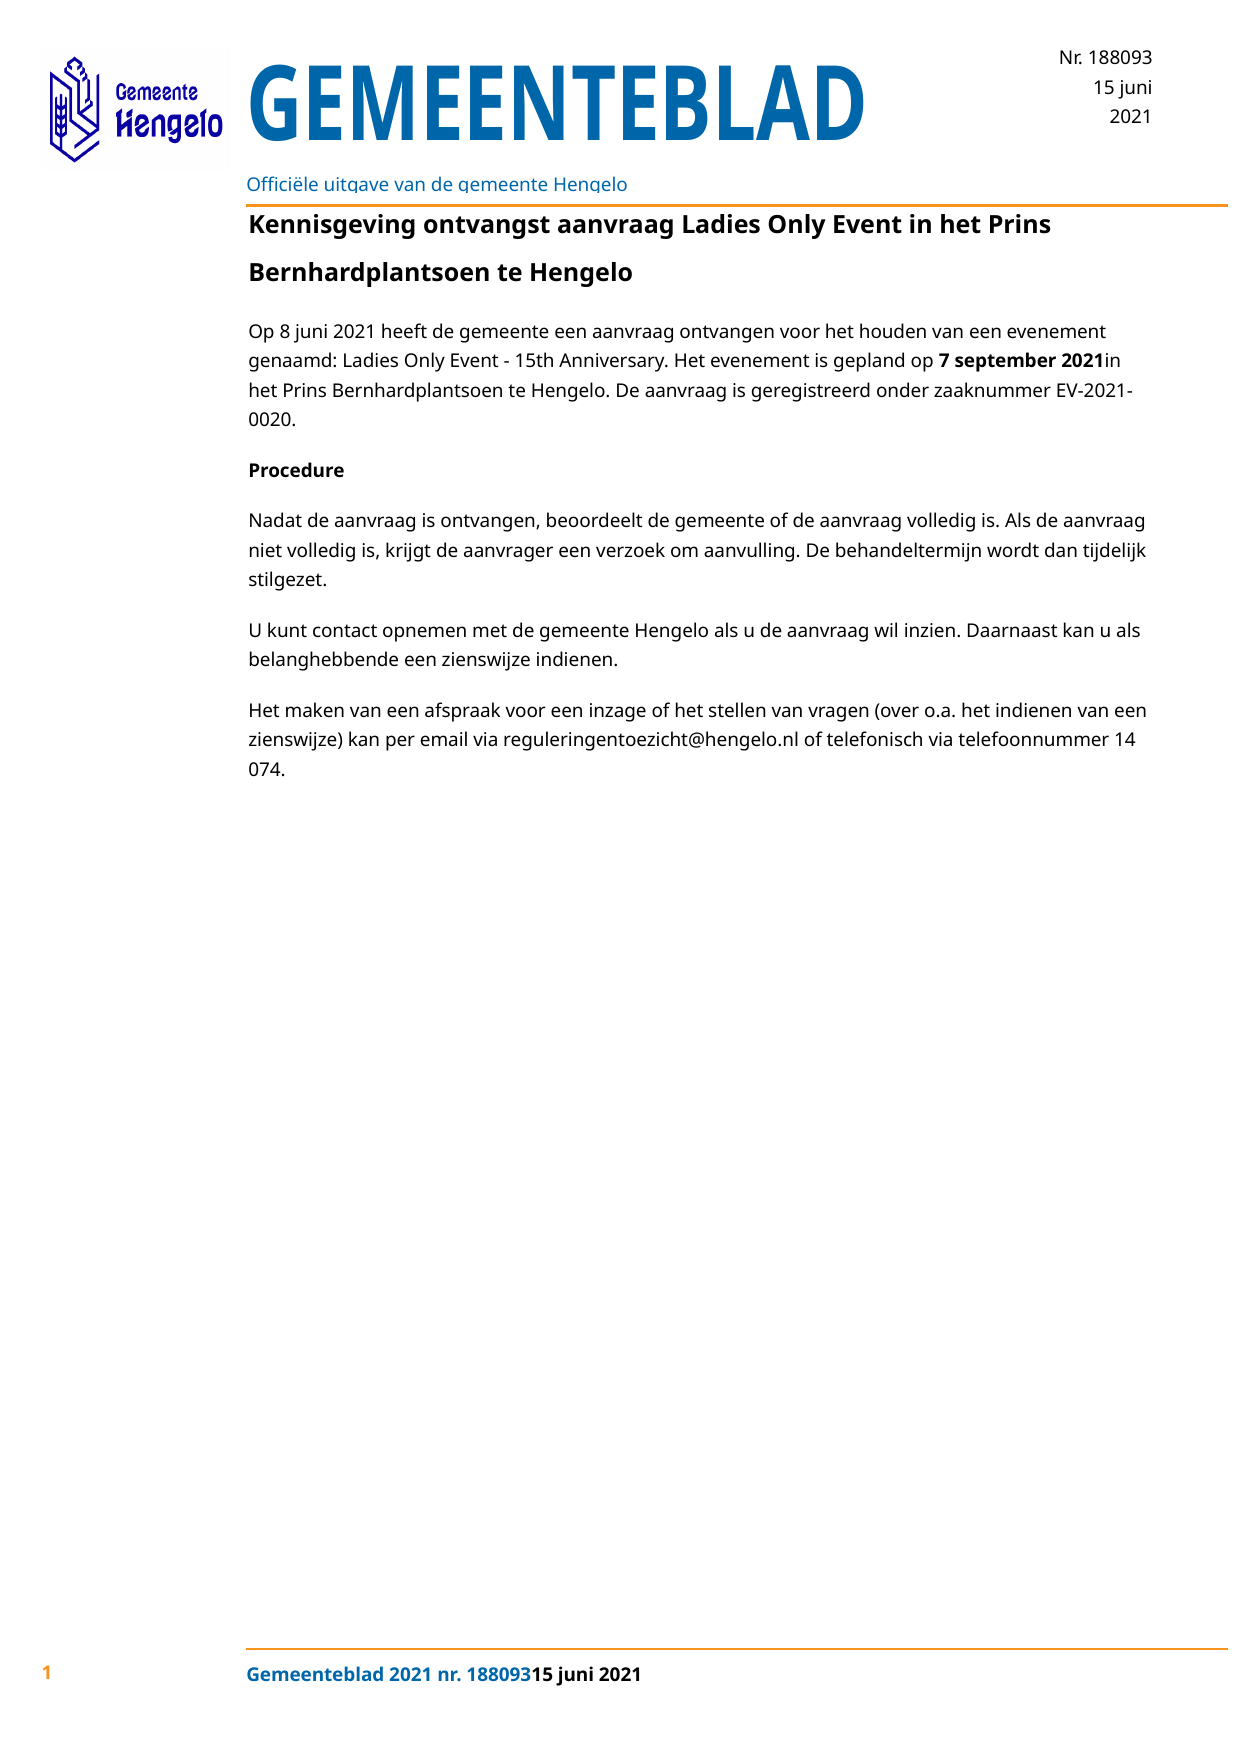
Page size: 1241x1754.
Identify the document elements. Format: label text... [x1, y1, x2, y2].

text Nadat de aanvraag is ontvangen, beoordeelt de gemeente of de aanvraag volledig is. Als de aanvraag niet volledig is, krijgt de aanvrager een verzoek om aanvulling. De behandeltermijn wordt dan tijdelijk stilgezet. [248, 507, 1152, 592]
picture [41, 47, 231, 172]
text Procedure [248, 457, 1152, 483]
text U kunt contact opnemen met de gemeente Hengelo als u de aanvraag wil inzien. Daarnaast kan u als belanghebbende een zienswijze indienen. [248, 617, 1152, 672]
text Op 8 juni 2021 heeft de gemeente een aanvraag ontvangen voor het houden van een evenement genaamd: Ladies Only Event - 15th Anniversary. Het evenement is gepland op 7 september 2021in het Prins Bernhardplantsoen te Hengelo. De aanvraag is geregistreerd onder zaaknummer EV-2021-0020. [248, 318, 1152, 432]
text Het maken van een afspraak voor een inzage of het stellen van vragen (over o.a. het indienen van een zienswijze) kan per email via reguleringentoezicht@hengelo.nl of telefonisch via telefoonnummer 14 074. [248, 697, 1152, 782]
text Kennisgeving ontvangst aanvraag Ladies Only Event in het Prins Bernhardplantsoen te Hengelo [248, 207, 1152, 288]
